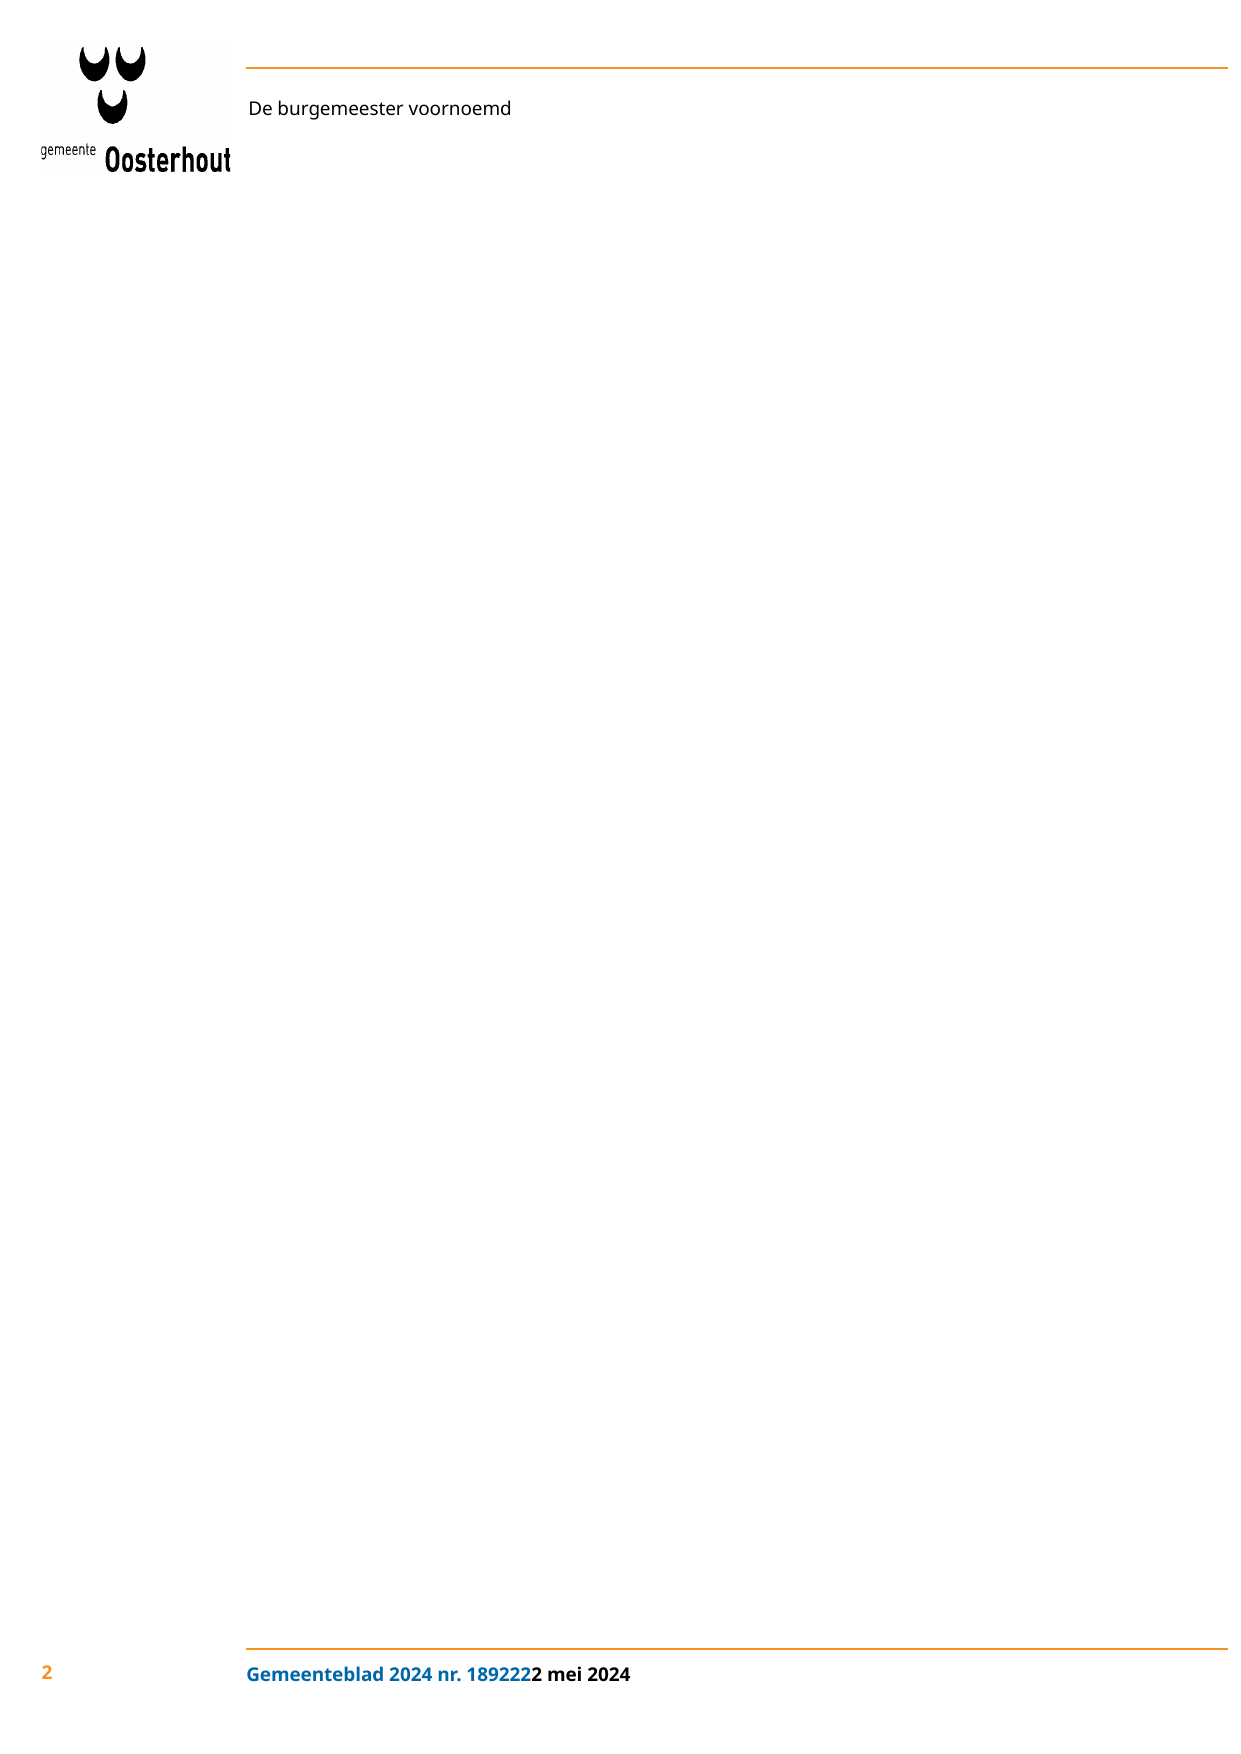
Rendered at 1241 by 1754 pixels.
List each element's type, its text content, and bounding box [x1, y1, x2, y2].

text De burgemeester voornoemd [248, 95, 1152, 121]
picture [41, 47, 231, 172]
